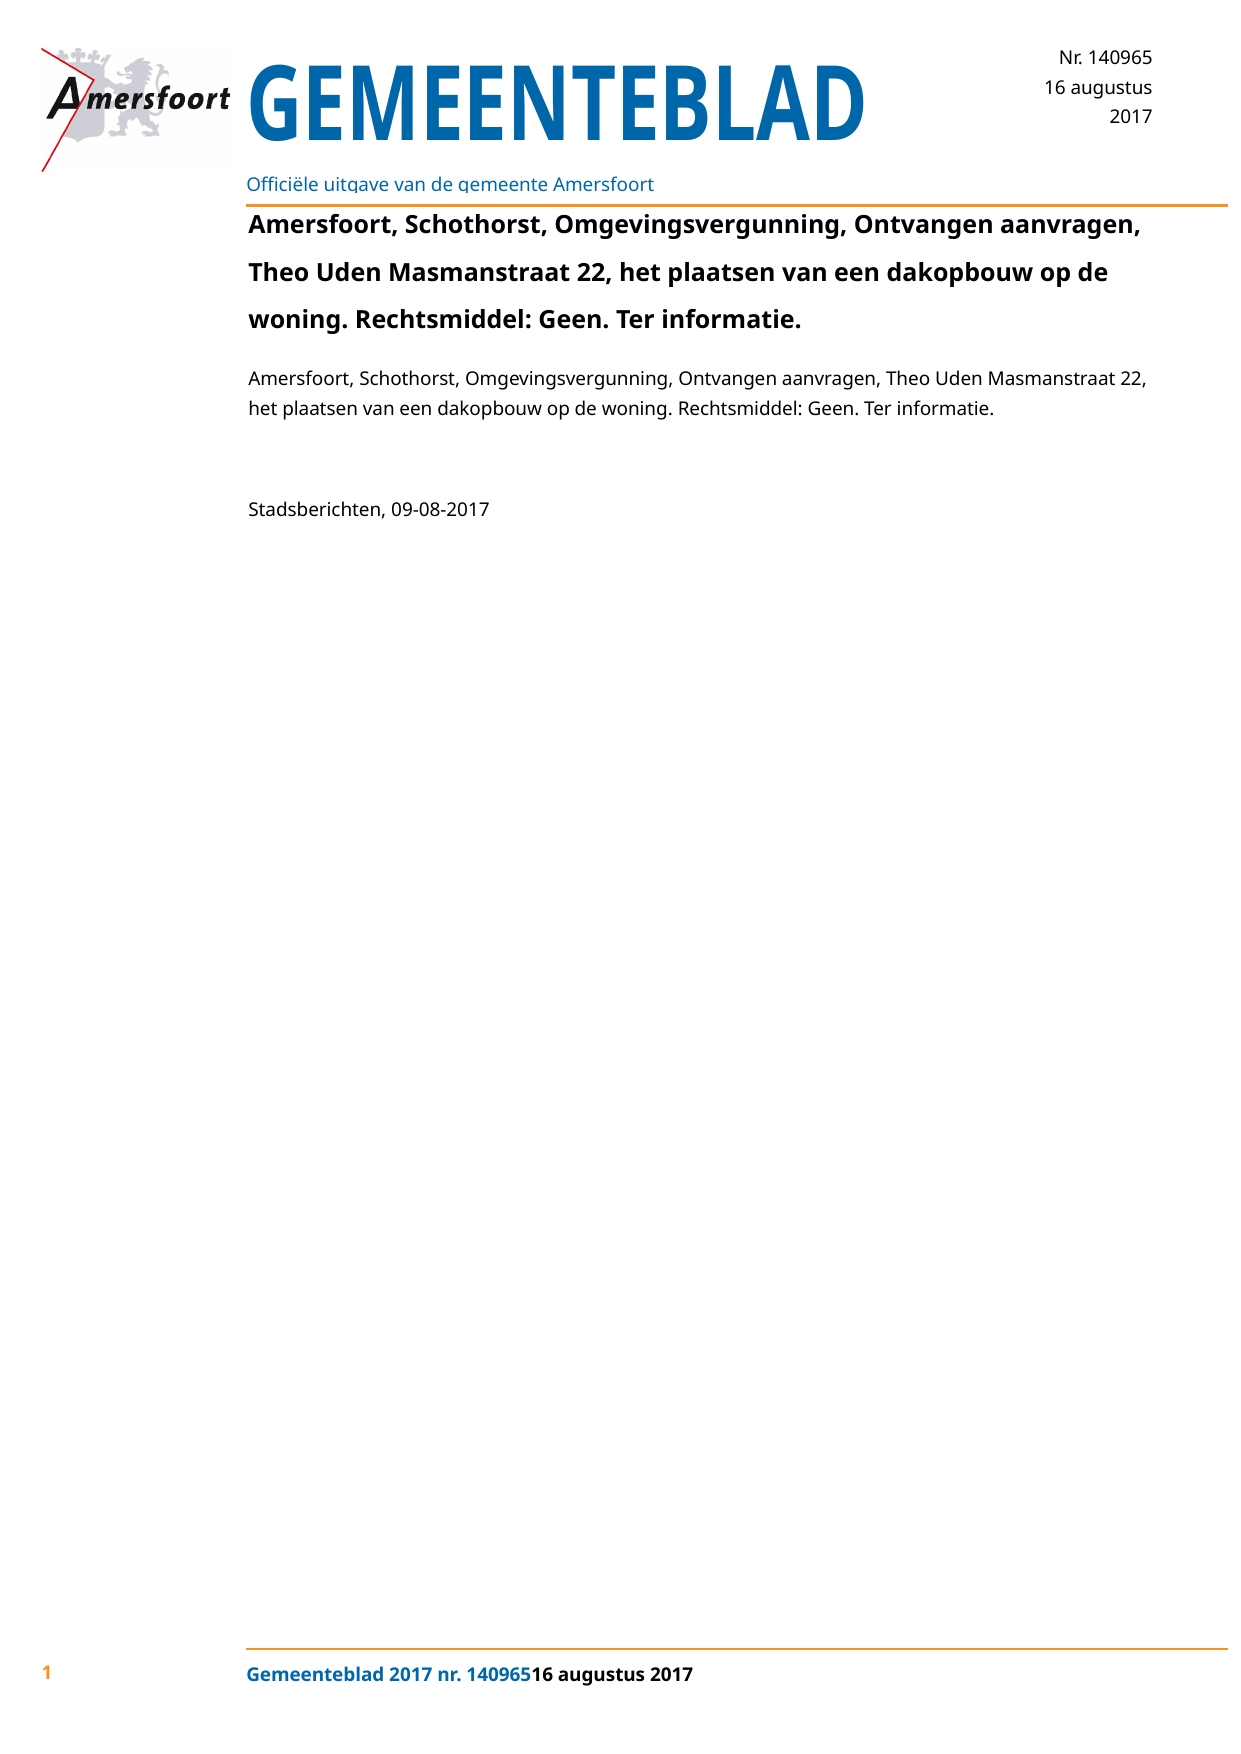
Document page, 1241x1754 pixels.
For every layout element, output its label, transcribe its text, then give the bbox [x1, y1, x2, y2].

text Stadsberichten, 09-08-2017 [248, 496, 1152, 522]
picture [41, 47, 231, 172]
text Amersfoort, Schothorst, Omgevingsvergunning, Ontvangen aanvragen, Theo Uden Masmanstraat 22, het plaatsen van een dakopbouw op de woning. Rechtsmiddel: Geen. Ter informatie. [248, 207, 1152, 336]
text Amersfoort, Schothorst, Omgevingsvergunning, Ontvangen aanvragen, Theo Uden Masmanstraat 22, het plaatsen van een dakopbouw op de woning. Rechtsmiddel: Geen. Ter informatie. [248, 366, 1152, 421]
